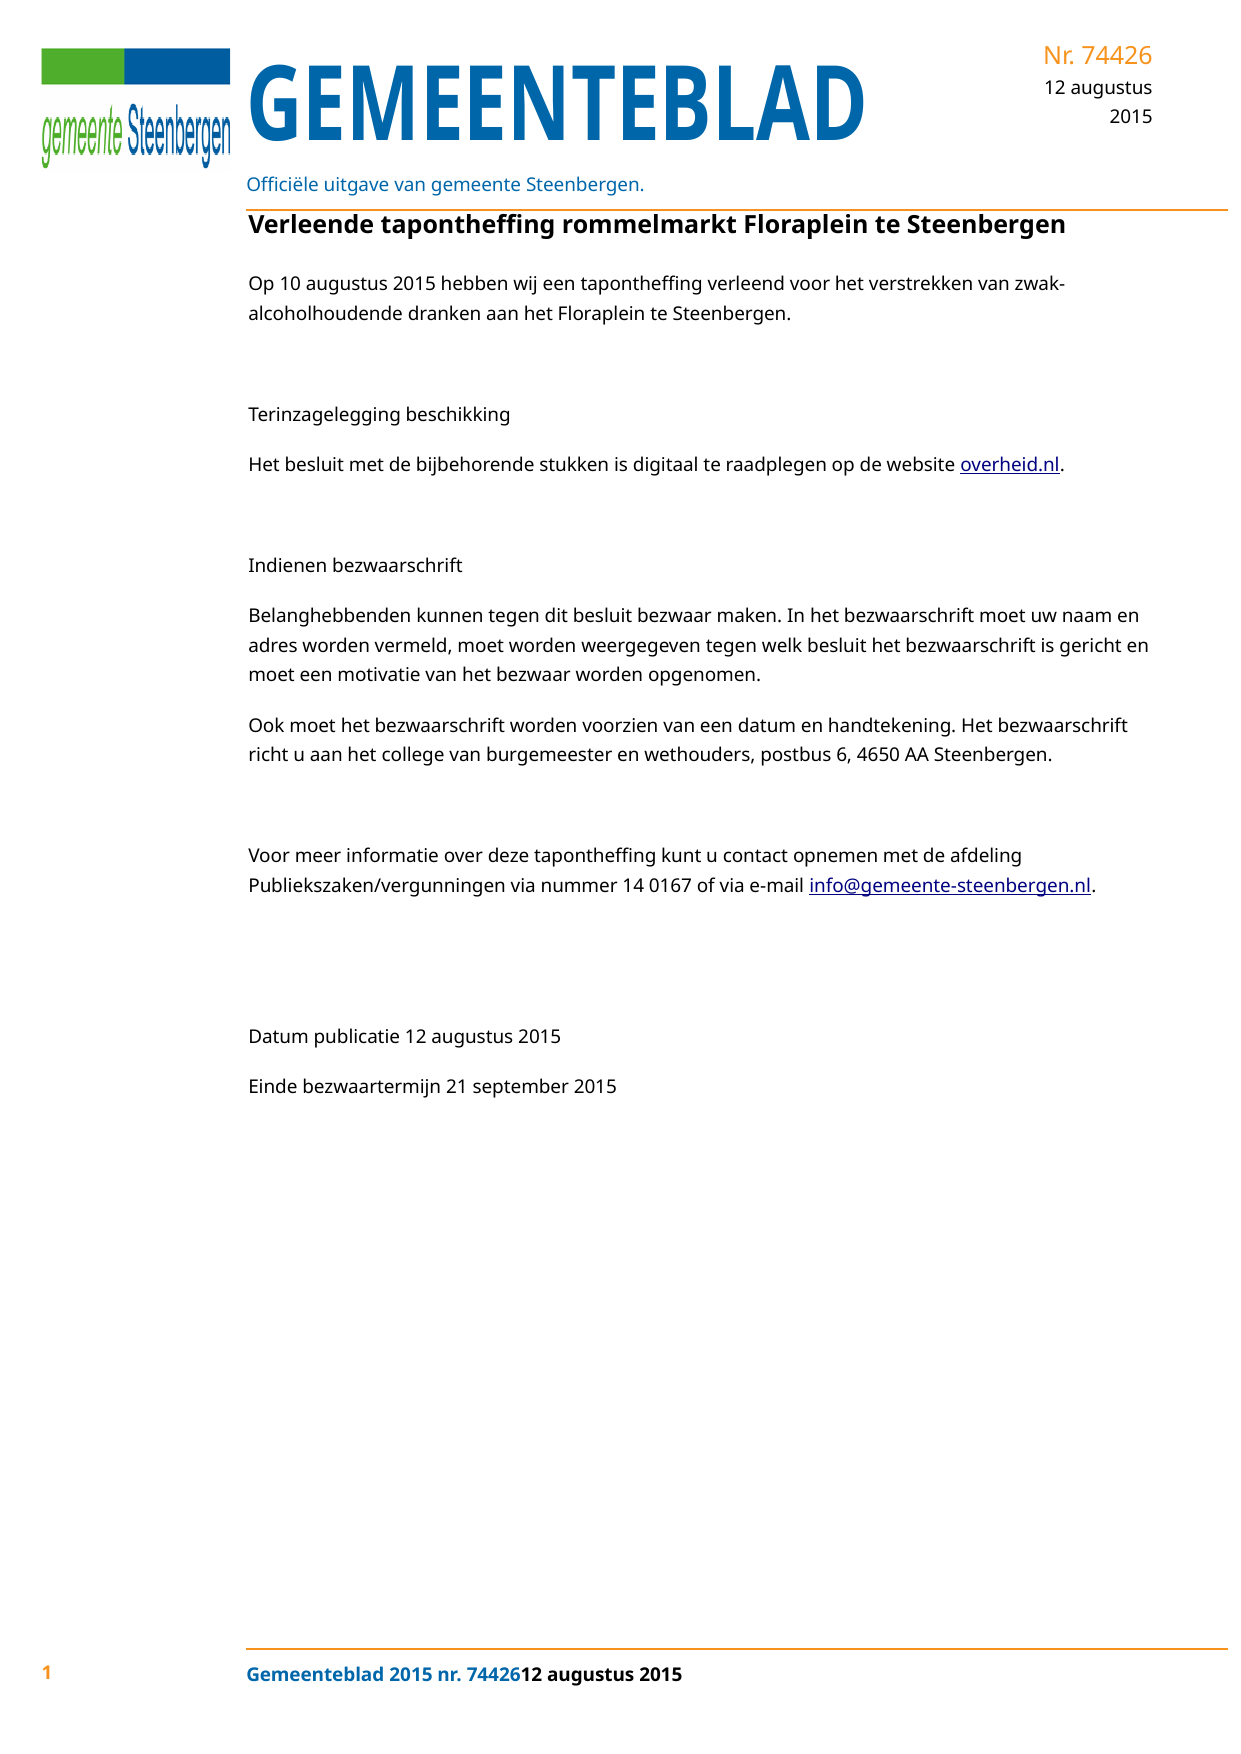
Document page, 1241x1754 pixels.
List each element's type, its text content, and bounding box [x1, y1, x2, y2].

text Verleende tapontheffing rommelmarkt Floraplein te Steenbergen [248, 211, 1152, 241]
text Datum publicatie 12 augustus 2015 [248, 1023, 1152, 1049]
text Indienen bezwaarschrift [248, 552, 1152, 578]
text Einde bezwaartermijn 21 september 2015 [248, 1074, 1152, 1099]
text Op 10 augustus 2015 hebben wij een tapontheffing verleend voor het verstrekken van zwak-alcoholhoudende dranken aan het Floraplein te Steenbergen. [248, 270, 1152, 326]
text Terinzagelegging beschikking [248, 401, 1152, 426]
text Het besluit met de bijbehorende stukken is digitaal te raadplegen op de website overheid.nl. [248, 451, 1152, 477]
text Belanghebbenden kunnen tegen dit besluit bezwaar maken. In het bezwaarschrift moet uw naam en adres worden vermeld, moet worden weergegeven tegen welk besluit het bezwaarschrift is gericht en moet een motivatie van het bezwaar worden opgenomen. [248, 602, 1152, 687]
text Voor meer informatie over deze tapontheffing kunt u contact opnemen met de afdeling Publiekszaken/vergunningen via nummer 14 0167 of via e-mail info@gemeente-steenbergen.nl. [248, 842, 1152, 898]
text Ook moet het bezwaarschrift worden voorzien van een datum en handtekening. Het bezwaarschrift richt u aan het college van burgemeester en wethouders, postbus 6, 4650 AA Steenbergen. [248, 712, 1152, 767]
picture [41, 47, 231, 172]
